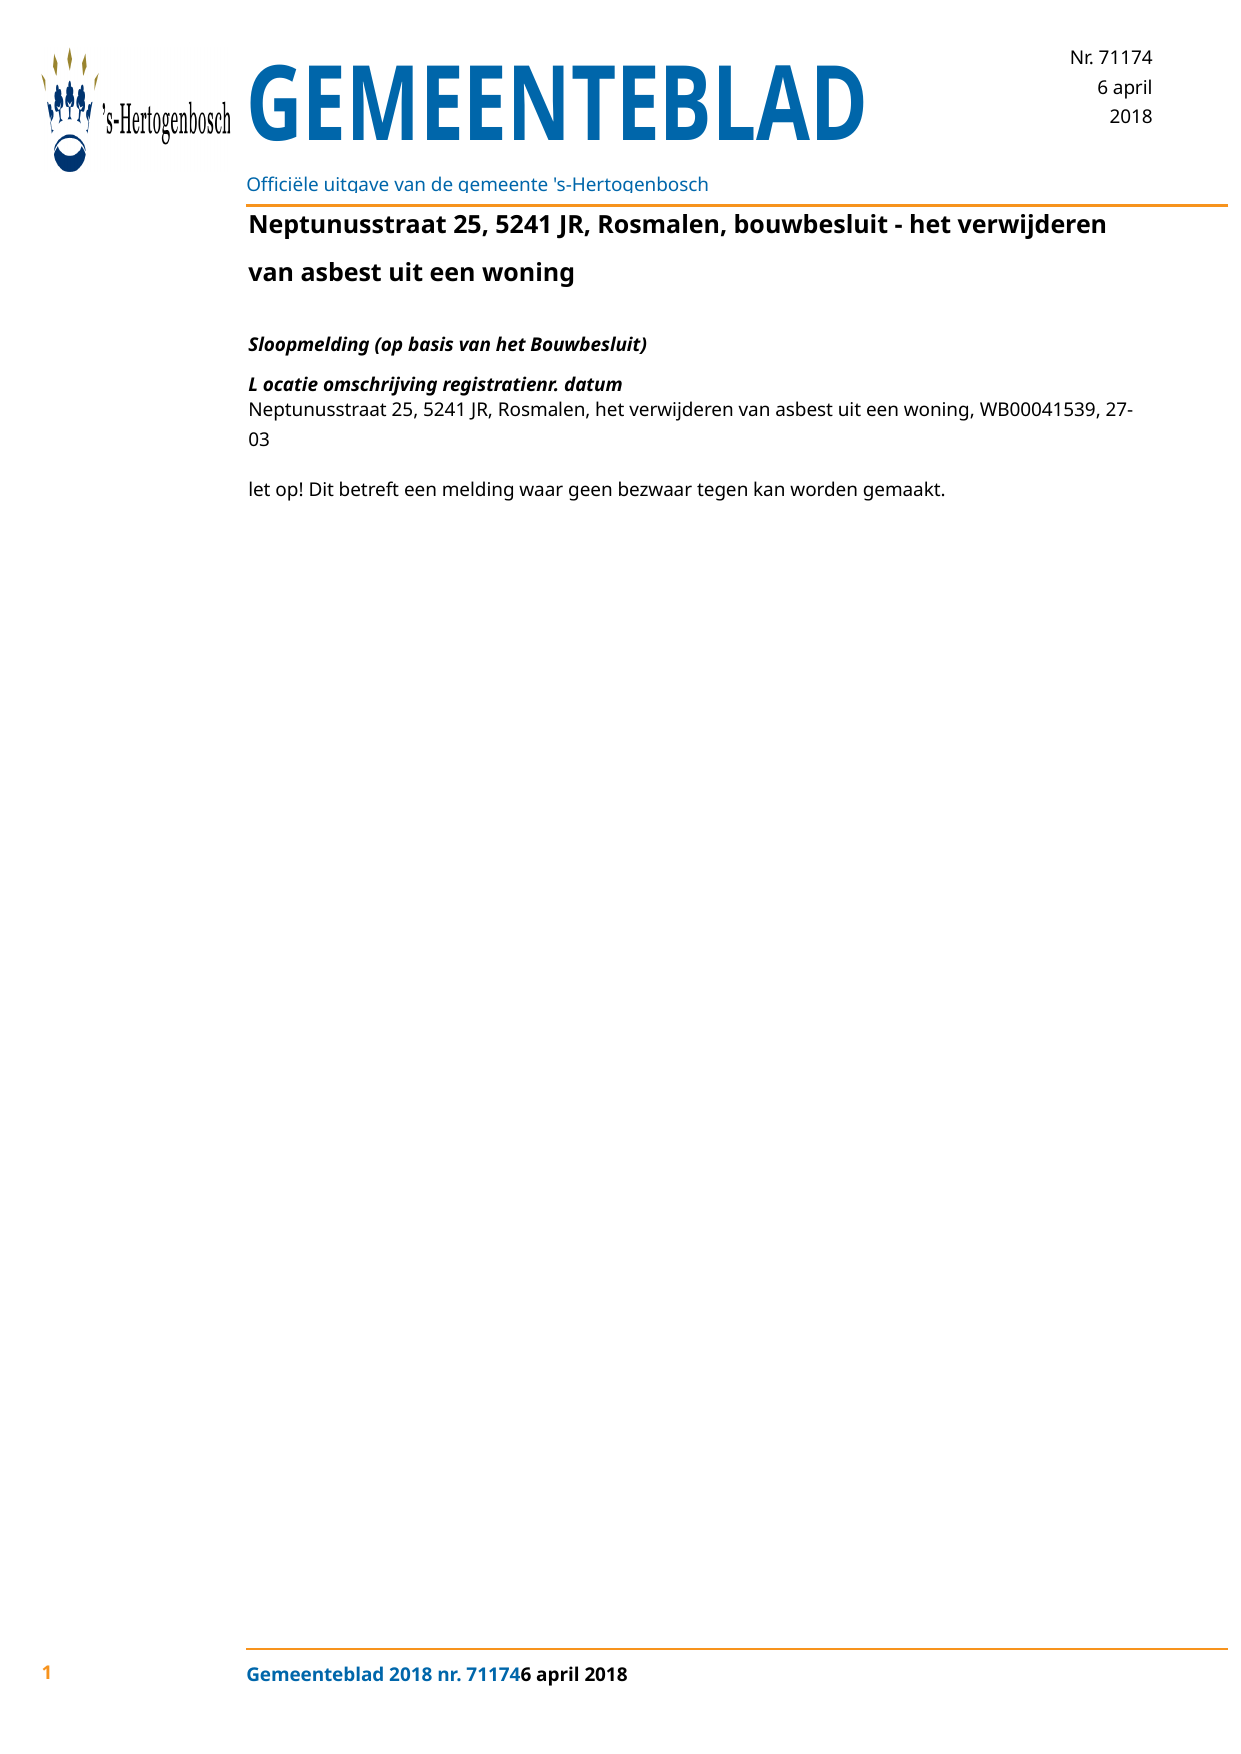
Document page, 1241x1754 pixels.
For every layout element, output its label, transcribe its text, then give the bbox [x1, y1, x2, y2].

text Sloopmelding (op basis van het Bouwbesluit) [248, 331, 1152, 357]
text L ocatie omschrijving registratienr. datum [248, 371, 1152, 396]
text let op! Dit betreft een melding waar geen bezwaar tegen kan worden gemaakt. [248, 476, 1152, 502]
picture [41, 47, 231, 172]
text Neptunusstraat 25, 5241 JR, Rosmalen, het verwijderen van asbest uit een woning, WB00041539, 27-03 [248, 396, 1152, 452]
text Neptunusstraat 25, 5241 JR, Rosmalen, bouwbesluit - het verwijderen van asbest uit een woning [248, 207, 1152, 288]
